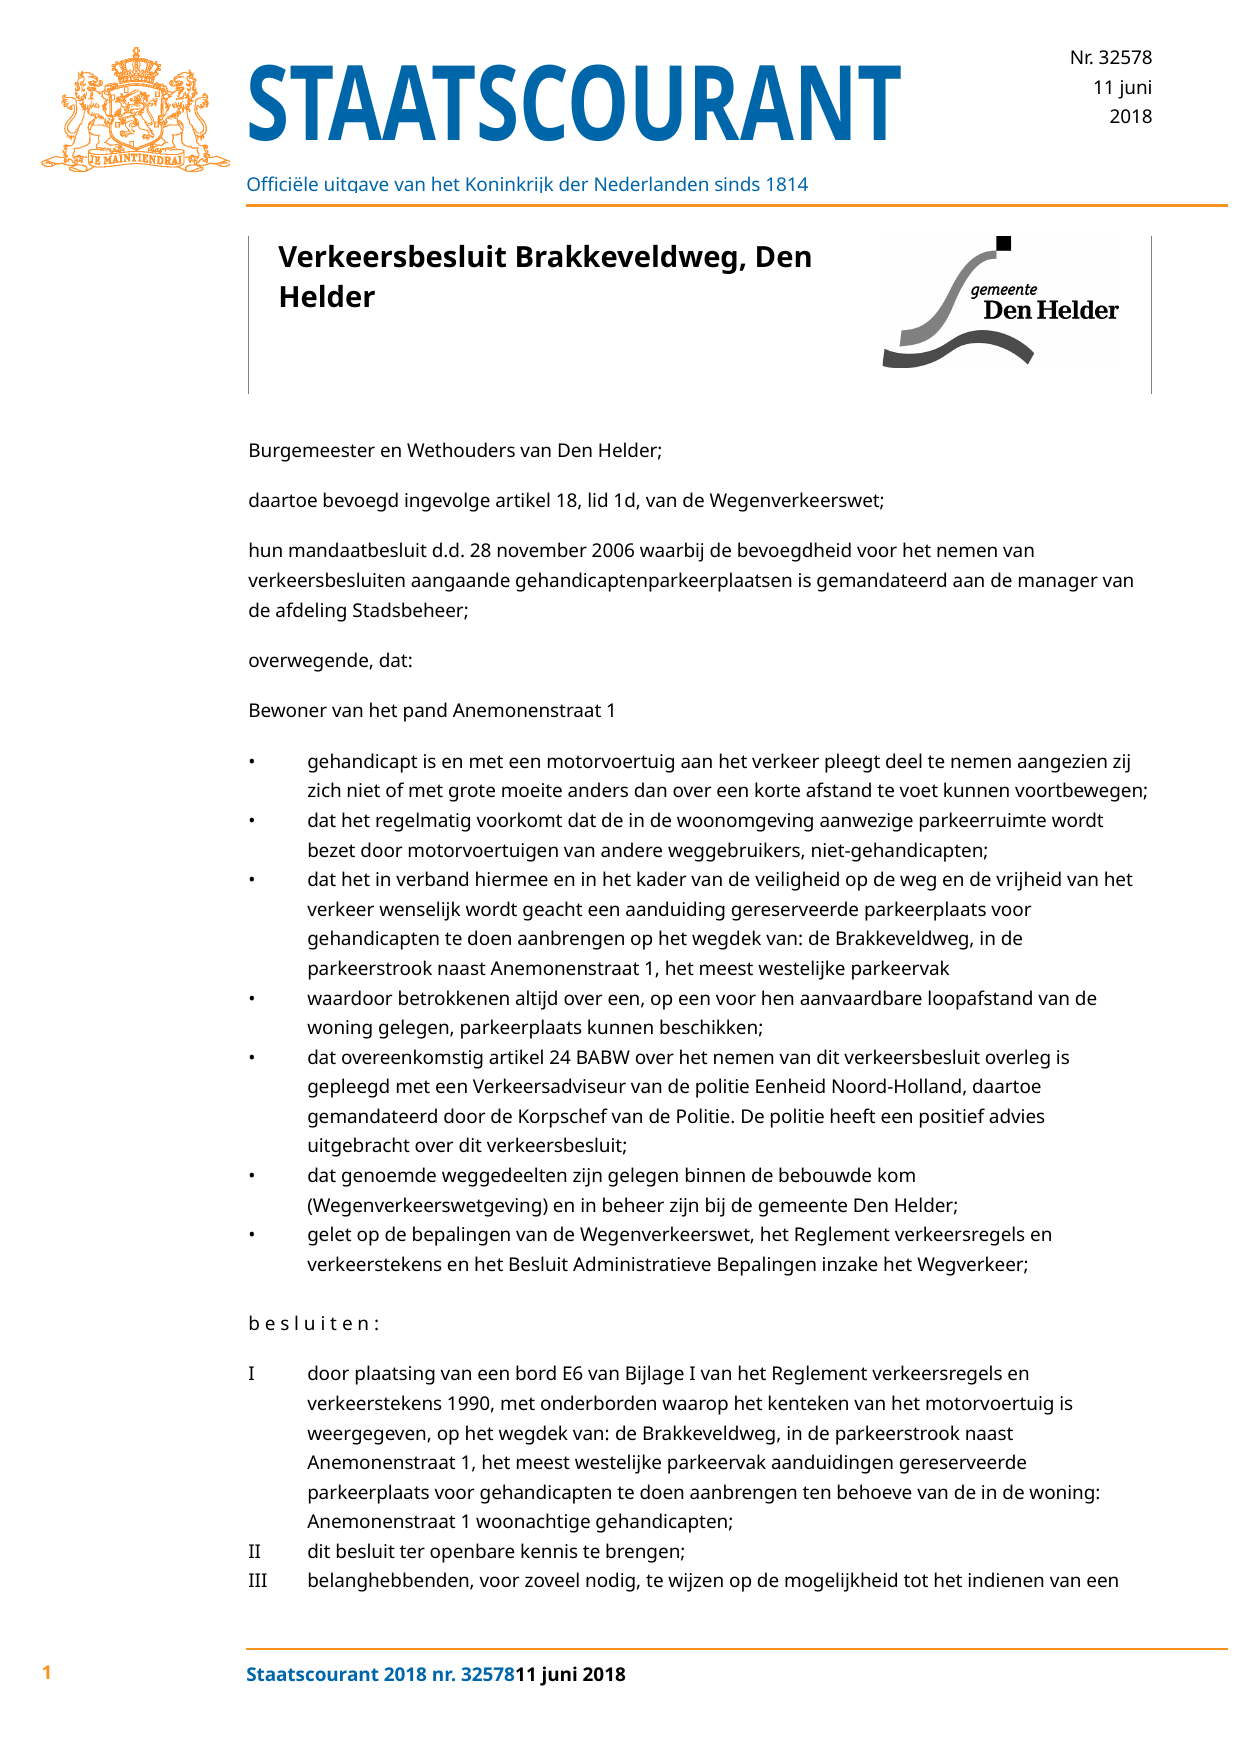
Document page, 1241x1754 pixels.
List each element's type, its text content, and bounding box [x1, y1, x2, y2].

text hun mandaatbesluit d.d. 28 november 2006 waarbij de bevoegdheid voor het nemen van verkeersbesluiten aangaande gehandicaptenparkeerplaatsen is gemandateerd aan de manager van de afdeling Stadsbeheer; [248, 538, 1152, 622]
table_header [850, 236, 1151, 394]
picture [882, 236, 1119, 368]
text daartoe bevoegd ingevolge artikel 18, lid 1d, van de Wegenverkeerswet; [248, 487, 1152, 513]
list dat overeenkomstig artikel 24 BABW over het nemen van dit verkeersbesluit overleg is gepleegd met een Verkeersadviseur van de politie Eenheid Noord-Holland, daartoe gemandateerd door de Korpschef van de Politie. De politie heeft een positief advies uitgebracht over dit verkeersbesluit; [248, 1044, 1152, 1158]
text b e s l u i t e n : [248, 1310, 1152, 1336]
text Burgemeester en Wethouders van Den Helder; [248, 437, 1152, 462]
table_header Verkeersbesluit Brakkeveldweg, Den Helder [249, 236, 850, 394]
list gehandicapt is en met een motorvoertuig aan het verkeer pleegt deel te nemen aangezien zij zich niet of met grote moeite anders dan over een korte afstand te voet kunnen voortbewegen; [248, 748, 1152, 803]
list door plaatsing van een bord E6 van Bijlage I van het Reglement verkeersregels en verkeerstekens 1990, met onderborden waarop het kenteken van het motorvoertuig is weergegeven, op het wegdek van: de Brakkeveldweg, in de parkeerstrook naast Anemonenstraat 1, het meest westelijke parkeervak aanduidingen gereserveerde parkeerplaats voor gehandicapten te doen aanbrengen ten behoeve van de in de woning: Anemonenstraat 1 woonachtige gehandicapten; [248, 1361, 1152, 1534]
picture [41, 47, 231, 172]
text overwegende, dat: [248, 647, 1152, 673]
list dat het regelmatig voorkomt dat de in de woonomgeving aanwezige parkeerruimte wordt bezet door motorvoertuigen van andere weggebruikers, niet-gehandicapten; [248, 807, 1152, 862]
list dat genoemde weggedeelten zijn gelegen binnen de bebouwde kom (Wegenverkeerswetgeving) en in beheer zijn bij de gemeente Den Helder; [248, 1162, 1152, 1217]
text Bewoner van het pand Anemonenstraat 1 [248, 698, 1152, 723]
list gelet op de bepalingen van de Wegenverkeerswet, het Reglement verkeersregels en verkeerstekens en het Besluit Administratieve Bepalingen inzake het Wegverkeer; [248, 1221, 1152, 1277]
list belanghebbenden, voor zoveel nodig, te wijzen op de mogelijkheid tot het indienen van een [248, 1568, 1152, 1593]
list dat het in verband hiermee en in het kader van de veiligheid op de weg en de vrijheid van het verkeer wenselijk wordt geacht een aanduiding gereserveerde parkeerplaats voor gehandicapten te doen aanbrengen op het wegdek van: de Brakkeveldweg, in de parkeerstrook naast Anemonenstraat 1, het meest westelijke parkeervak [248, 866, 1152, 981]
list waardoor betrokkenen altijd over een, op een voor hen aanvaardbare loopafstand van de woning gelegen, parkeerplaats kunnen beschikken; [248, 985, 1152, 1040]
list dit besluit ter openbare kennis te brengen; [248, 1538, 1152, 1564]
